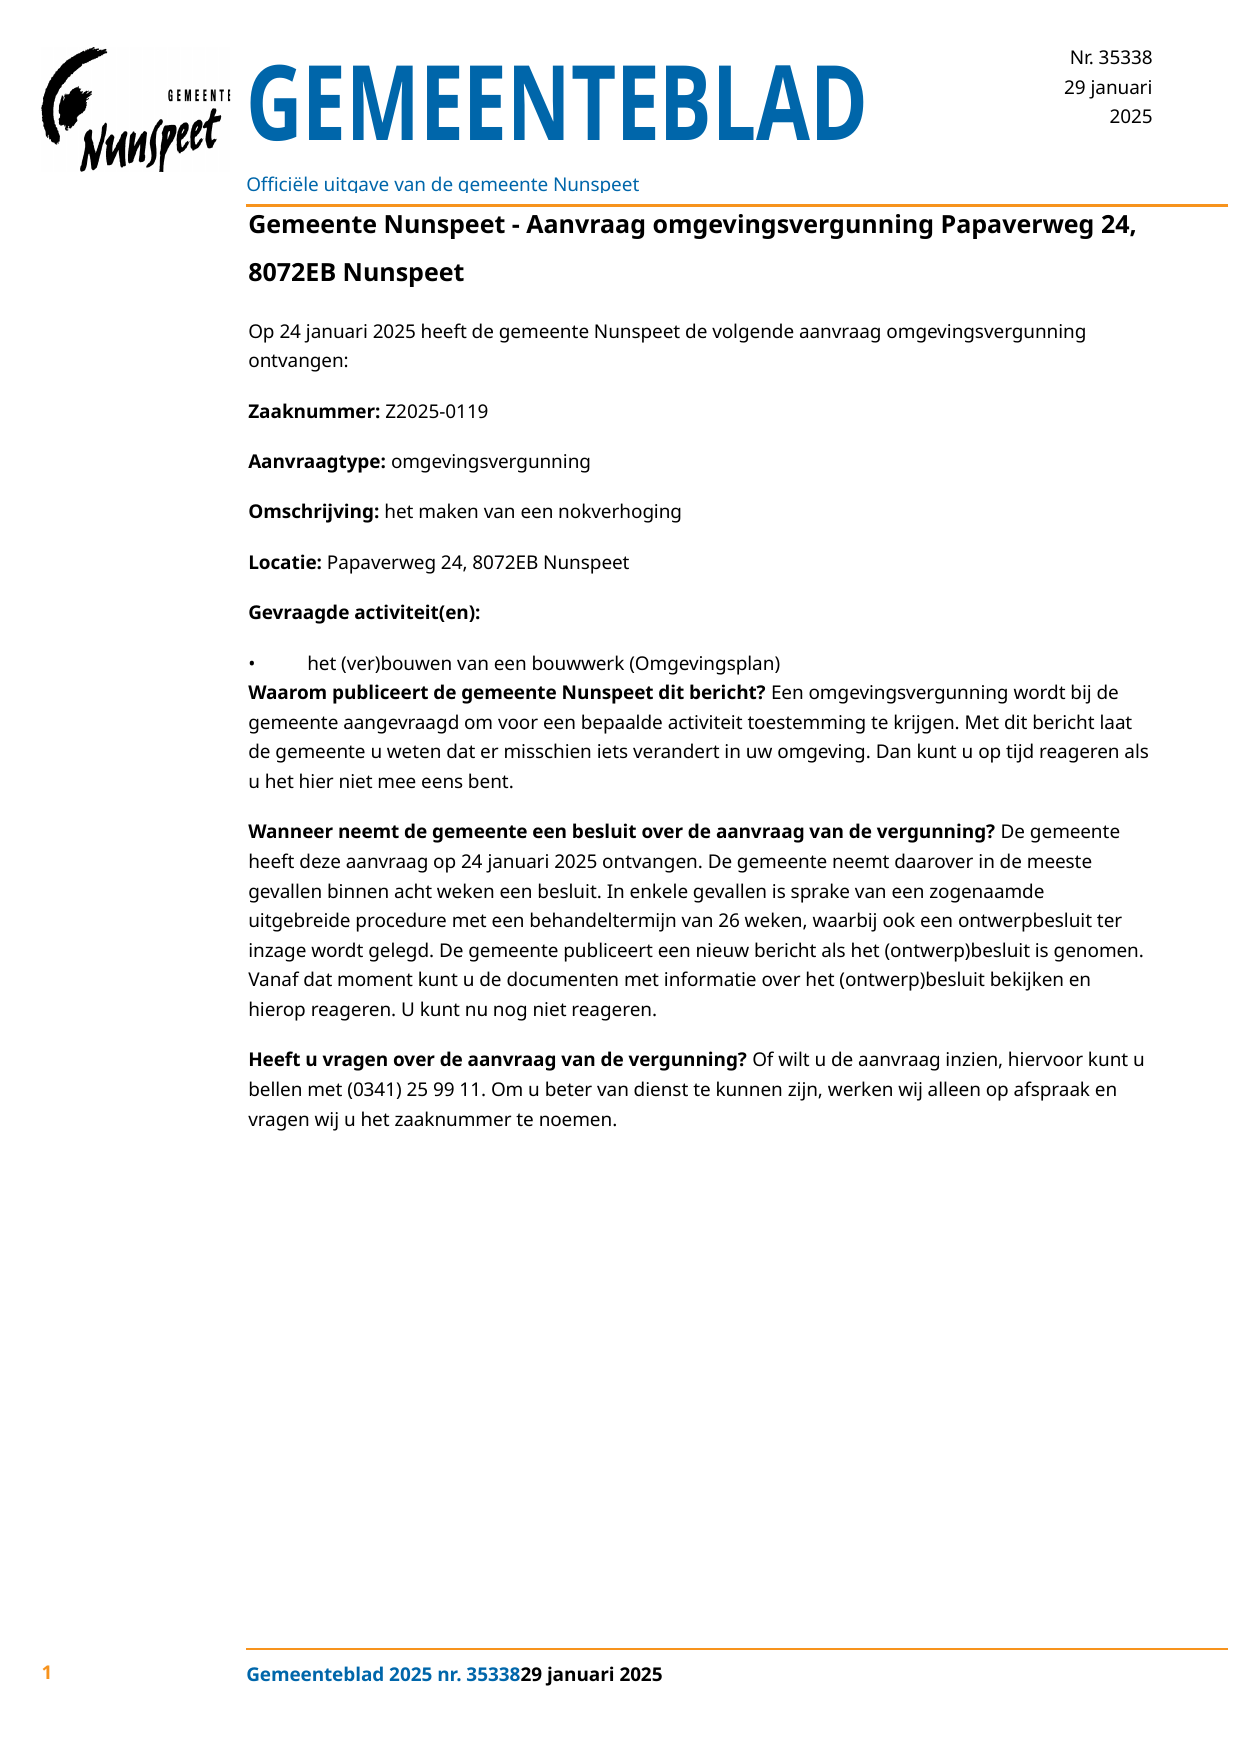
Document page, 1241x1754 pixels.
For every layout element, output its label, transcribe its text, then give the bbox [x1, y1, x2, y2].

text Omschrijving: het maken van een nokverhoging [248, 499, 1152, 524]
text Heeft u vragen over de aanvraag van de vergunning? Of wilt u de aanvraag inzien, hiervoor kunt u bellen met (0341) 25 99 11. Om u beter van dienst te kunnen zijn, werken wij alleen op afspraak en vragen wij u het zaaknummer te noemen. [248, 1047, 1152, 1132]
text Wanneer neemt de gemeente een besluit over de aanvraag van de vergunning? De gemeente heeft deze aanvraag op 24 januari 2025 ontvangen. De gemeente neemt daarover in de meeste gevallen binnen acht weken een besluit. In enkele gevallen is sprake van een zogenaamde uitgebreide procedure met een behandeltermijn van 26 weken, waarbij ook een ontwerpbesluit ter inzage wordt gelegd. De gemeente publiceert een nieuw bericht als het (ontwerp)besluit is genomen. Vanaf dat moment kunt u de documenten met informatie over het (ontwerp)besluit bekijken en hierop reageren. U kunt nu nog niet reageren. [248, 819, 1152, 1022]
text Locatie: Papaverweg 24, 8072EB Nunspeet [248, 549, 1152, 575]
text Aanvraagtype: omgevingsvergunning [248, 448, 1152, 474]
text Gemeente Nunspeet - Aanvraag omgevingsvergunning Papaverweg 24, 8072EB Nunspeet [248, 207, 1152, 288]
text Gevraagde activiteit(en): [248, 599, 1152, 625]
text Op 24 januari 2025 heeft de gemeente Nunspeet de volgende aanvraag omgevingsvergunning ontvangen: [248, 318, 1152, 373]
picture [41, 47, 231, 172]
text Waarom publiceert de gemeente Nunspeet dit bericht? Een omgevingsvergunning wordt bij de gemeente aangevraagd om voor een bepaalde activiteit toestemming te krijgen. Met dit bericht laat de gemeente u weten dat er misschien iets verandert in uw omgeving. Dan kunt u op tijd reageren als u het hier niet mee eens bent. [248, 679, 1152, 794]
text Zaaknummer: Z2025-0119 [248, 398, 1152, 424]
list het (ver)bouwen van een bouwwerk (Omgevingsplan) [248, 650, 1152, 676]
